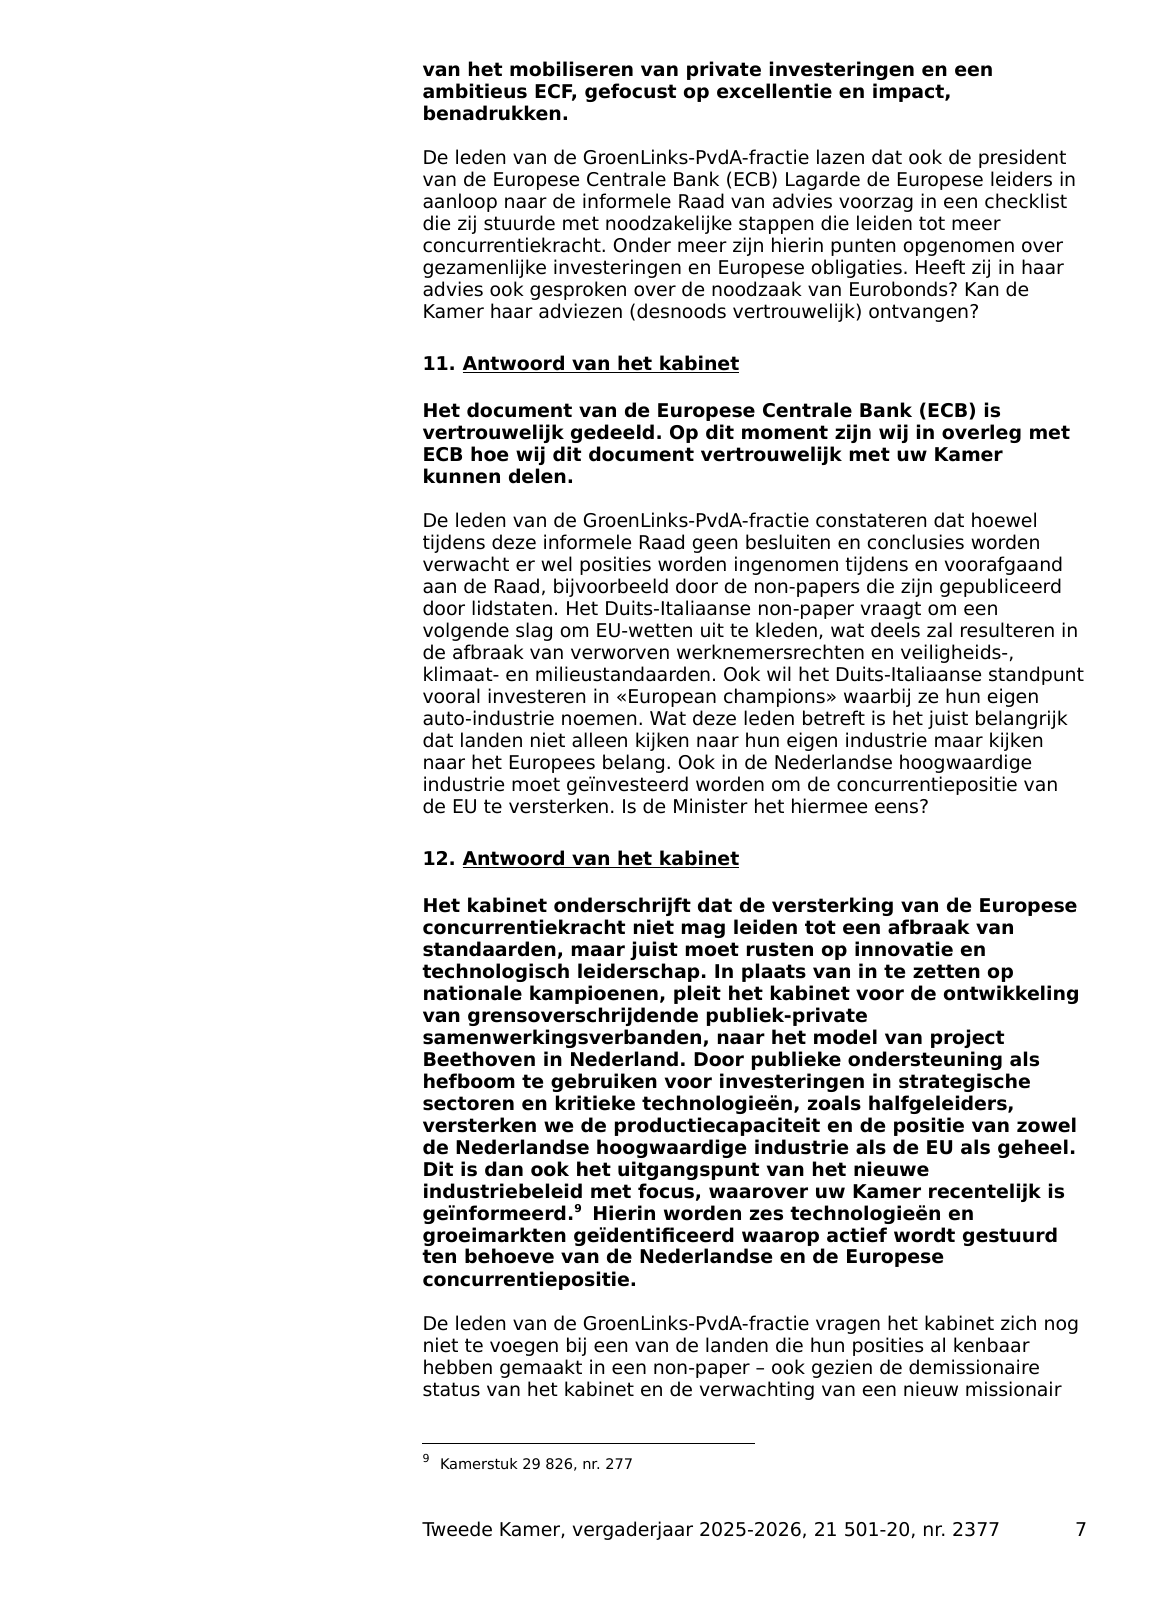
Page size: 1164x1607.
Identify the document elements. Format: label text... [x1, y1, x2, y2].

text De leden van de GroenLinks-PvdA-fractie constateren dat hoewel tijdens deze informele Raad geen besluiten en conclusies worden verwacht er wel posities worden ingenomen tijdens en voorafgaand aan de Raad, bijvoorbeeld door de non-papers die zijn gepubliceerd door lidstaten. Het Duits-Italiaanse non-paper vraagt om een volgende slag om EU-wetten uit te kleden, wat deels zal resulteren in de afbraak van verworven werknemersrechten en veiligheids-, klimaat- en milieustandaarden. Ook wil het Duits-Italiaanse standpunt vooral investeren in «European champions» waarbij ze hun eigen auto-industrie noemen. Wat deze leden betreft is het juist belangrijk dat landen niet alleen kijken naar hun eigen industrie maar kijken naar het Europees belang. Ook in de Nederlandse hoogwaardige industrie moet geïnvesteerd worden om de concurrentiepositie van de EU te versterken. Is de Minister het hiermee eens? [422, 510, 1087, 818]
text Het kabinet onderschrijft dat de versterking van de Europese concurrentiekracht niet mag leiden tot een afbraak van standaarden, maar juist moet rusten op innovatie en technologisch leiderschap. In plaats van in te zetten op nationale kampioenen, pleit het kabinet voor de ontwikkeling van grensoverschrijdende publiek-private samenwerkingsverbanden, naar het model van project Beethoven in Nederland. Door publieke ondersteuning als hefboom te gebruiken voor investeringen in strategische sectoren en kritieke technologieën, zoals halfgeleiders, versterken we de productiecapaciteit en de positie van zowel de Nederlandse hoogwaardige industrie als de EU als geheel. Dit is dan ook het uitgangspunt van het nieuwe industriebeleid met focus, waarover uw Kamer recentelijk is geïnformeerd. Hierin worden zes technologieën en groeimarkten geïdentificeerd waarop actief wordt gestuurd ten behoeve van de Nederlandse en de Europese concurrentiepositie. [422, 895, 1087, 1290]
text Kamerstuk 29 826, nr. 277 [422, 1452, 1087, 1474]
text van het mobiliseren van private investeringen en een ambitieus ECF, gefocust op excellentie en impact, benadrukken. [422, 59, 1087, 125]
text De leden van de GroenLinks-PvdA-fractie vragen het kabinet zich nog niet te voegen bij een van de landen die hun posities al kenbaar hebben gemaakt in een non-paper – ook gezien de demissionaire status van het kabinet en de verwachting van een nieuw missionair [422, 1313, 1087, 1401]
text Het document van de Europese Centrale Bank (ECB) is vertrouwelijk gedeeld. Op dit moment zijn wij in overleg met ECB hoe wij dit document vertrouwelijk met uw Kamer kunnen delen. [422, 400, 1087, 488]
text De leden van de GroenLinks-PvdA-fractie lazen dat ook de president van de Europese Centrale Bank (ECB) Lagarde de Europese leiders in aanloop naar de informele Raad van advies voorzag in een checklist die zij stuurde met noodzakelijke stappen die leiden tot meer concurrentiekracht. Onder meer zijn hierin punten opgenomen over gezamenlijke investeringen en Europese obligaties. Heeft zij in haar advies ook gesproken over de noodzaak van Eurobonds? Kan de Kamer haar adviezen (desnoods vertrouwelijk) ontvangen? [422, 147, 1087, 323]
subtitle 11. Antwoord van het kabinet [422, 353, 1087, 375]
subtitle 12. Antwoord van het kabinet [422, 848, 1087, 870]
